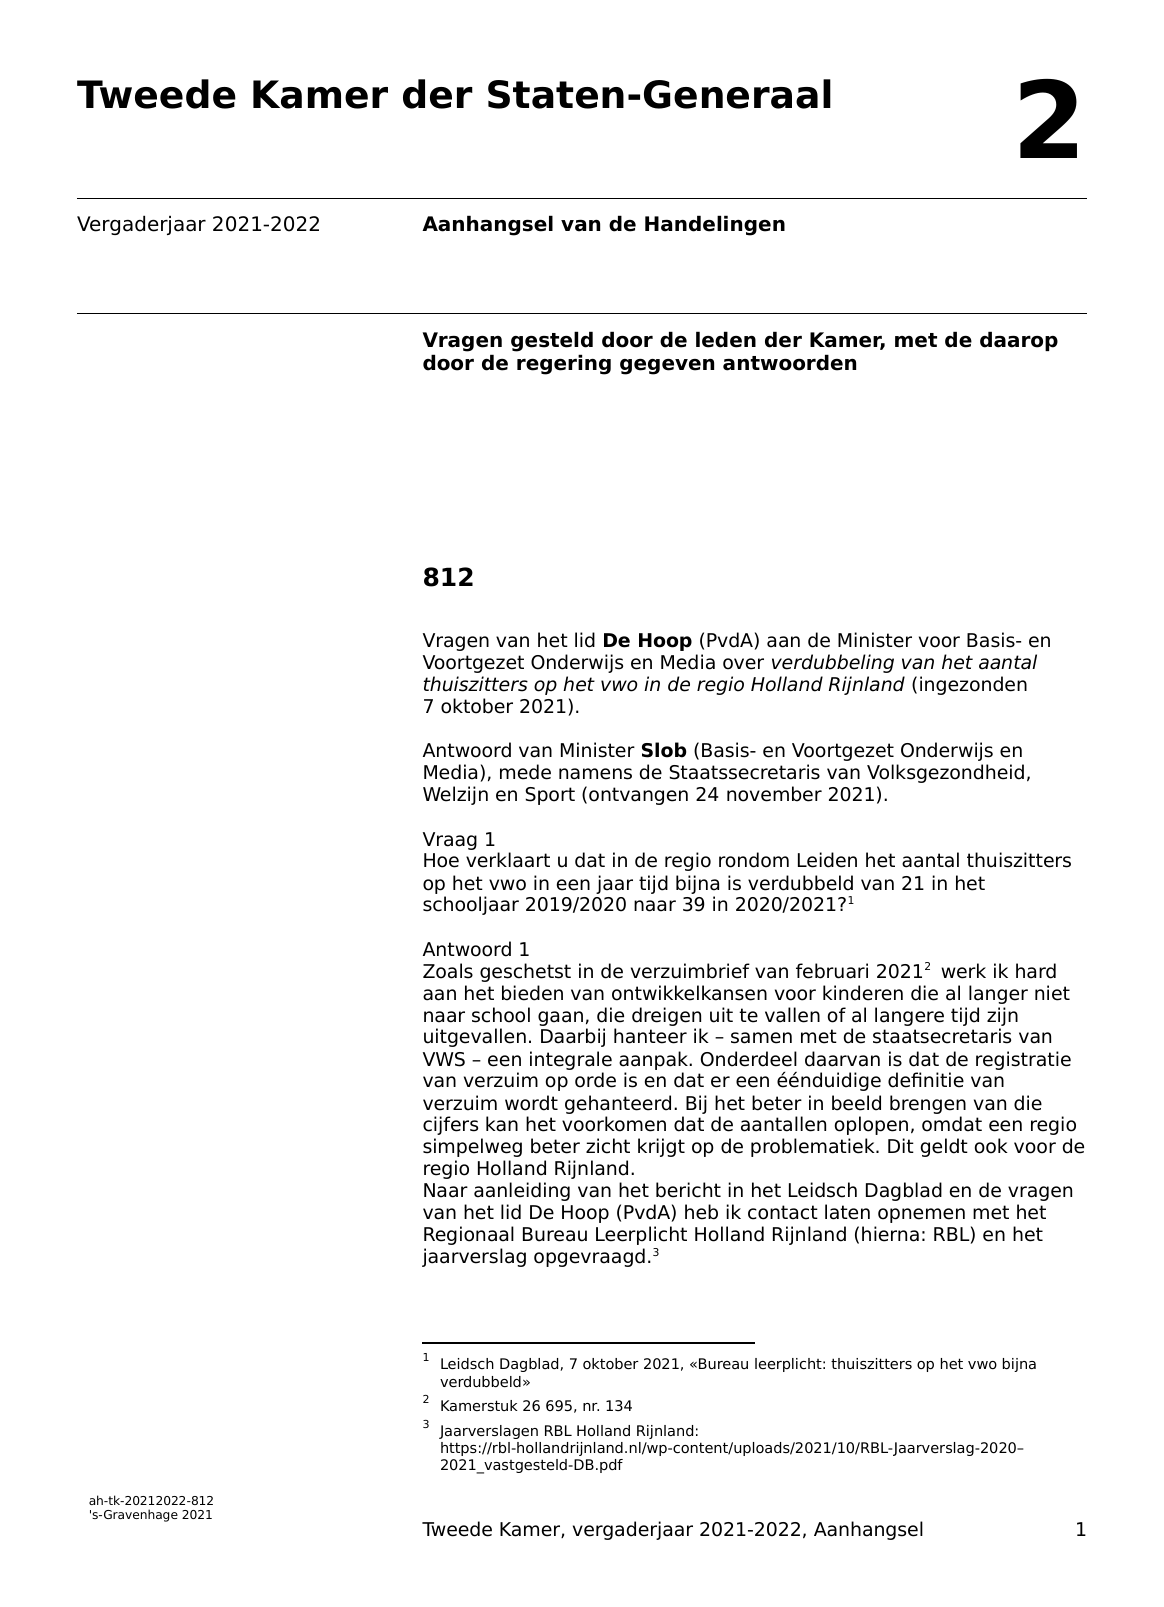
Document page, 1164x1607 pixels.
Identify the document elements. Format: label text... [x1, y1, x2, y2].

text Naar aanleiding van het bericht in het Leidsch Dagblad en de vragen van het lid De Hoop (PvdA) heb ik contact laten opnemen met het Regionaal Bureau Leerplicht Holland Rijnland (hierna: RBL) en het jaarverslag opgevraagd. [422, 1180, 1087, 1268]
text Zoals geschetst in de verzuimbrief van februari 2021 werk ik hard aan het bieden van ontwikkelkansen voor kinderen die al langer niet naar school gaan, die dreigen uit te vallen of al langere tijd zijn uitgevallen. Daarbij hanteer ik – samen met de staatsecretaris van VWS – een integrale aanpak. Onderdeel daarvan is dat de registratie van verzuim op orde is en dat er een éénduidige definitie van verzuim wordt gehanteerd. Bij het beter in beeld brengen van die cijfers kan het voorkomen dat de aantallen oplopen, omdat een regio simpelweg beter zicht krijgt op de problematiek. Dit geldt ook voor de regio Holland Rijnland. [422, 961, 1087, 1180]
text 's-Gravenhage 2021 [88, 1508, 323, 1522]
table_cell Aanhangsel van de Handelingen [422, 199, 1087, 313]
text Kamerstuk 26 695, nr. 134 [422, 1393, 1087, 1416]
table_header Tweede Kamer der Staten-Generaal [77, 59, 886, 198]
text Jaarverslagen RBL Holland Rijnland: https://rbl-hollandrijnland.nl/wp-content/uploads/2021/10/RBL-Jaarverslag-2020–2021_vastgesteld-DB.pdf [422, 1418, 1087, 1474]
text Antwoord 1 [422, 938, 1087, 961]
text 812 [422, 563, 1087, 592]
text Hoe verklaart u dat in de regio rondom Leiden het aantal thuiszitters op het vwo in een jaar tijd bijna is verdubbeld van 21 in het schooljaar 2019/2020 naar 39 in 2020/2021? [422, 850, 1087, 916]
text Vraag 1 [422, 828, 1087, 850]
table_cell [77, 314, 422, 375]
table_cell Vergaderjaar 2021-2022 [77, 199, 422, 313]
table_header 2 [886, 59, 1087, 198]
text Vragen van het lid De Hoop (PvdA) aan de Minister voor Basis- en Voortgezet Onderwijs en Media over verdubbeling van het aantal thuiszitters op het vwo in de regio Holland Rijnland (ingezonden 7 oktober 2021). [422, 630, 1087, 718]
text Antwoord van Minister Slob (Basis- en Voortgezet Onderwijs en Media), mede namens de Staatssecretaris van Volksgezondheid, Welzijn en Sport (ontvangen 24 november 2021). [422, 740, 1087, 806]
text Leidsch Dagblad, 7 oktober 2021, «Bureau leerplicht: thuiszitters op het vwo bijna verdubbeld» [422, 1352, 1087, 1391]
text ah-tk-20212022-812 [88, 1494, 323, 1508]
table_cell Vragen gesteld door de leden der Kamer, met de daarop door de regering gegeven antwoorden [422, 314, 1087, 375]
